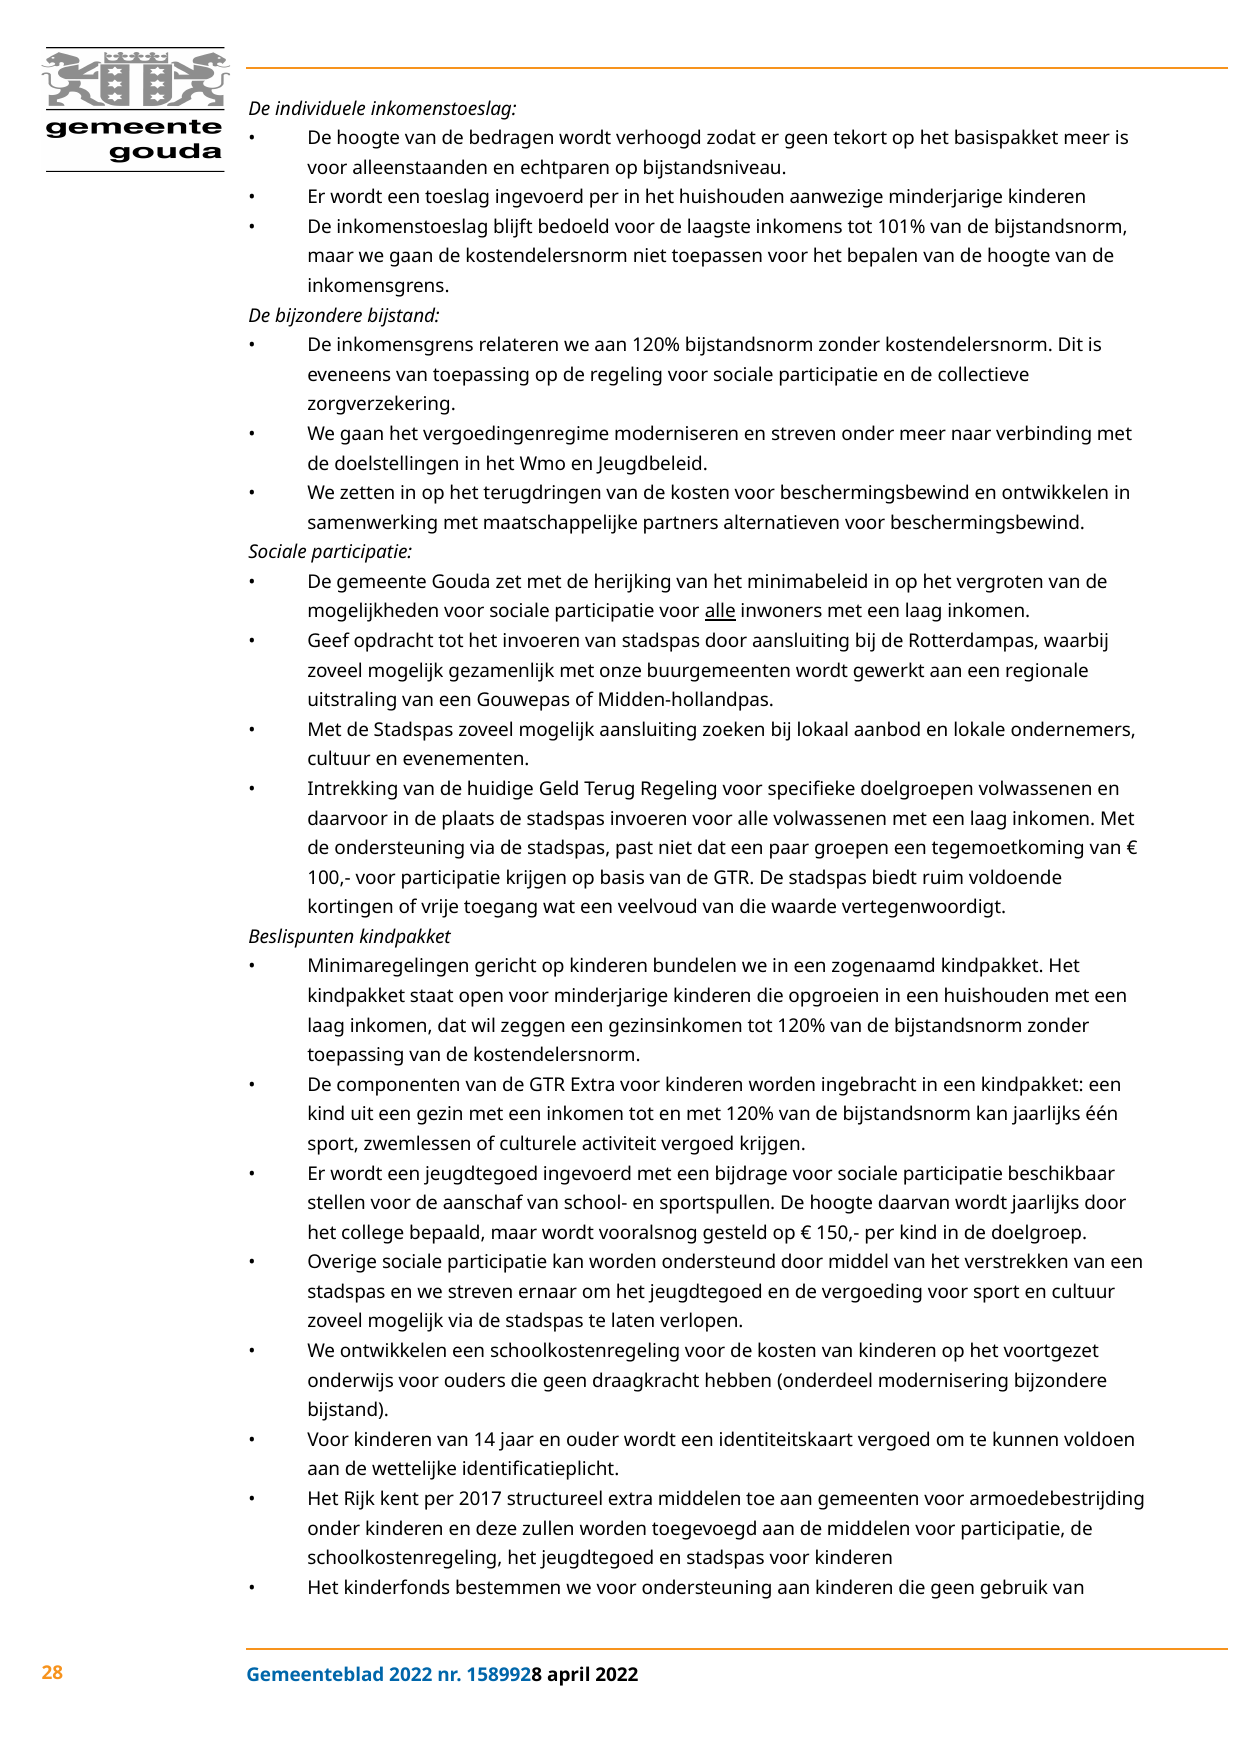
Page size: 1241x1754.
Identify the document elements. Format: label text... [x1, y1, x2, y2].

list We zetten in op het terugdringen van de kosten voor beschermingsbewind en ontwikkelen in samenwerking met maatschappelijke partners alternatieven voor beschermingsbewind. [248, 479, 1152, 535]
list De gemeente Gouda zet met de herijking van het minimabeleid in op het vergroten van de mogelijkheden voor sociale participatie voor alle inwoners met een laag inkomen. [248, 568, 1152, 623]
list De hoogte van de bedragen wordt verhoogd zodat er geen tekort op het basispakket meer is voor alleenstaanden en echtparen op bijstandsniveau. [248, 124, 1152, 180]
list Het Rijk kent per 2017 structureel extra middelen toe aan gemeenten voor armoedebestrijding onder kinderen en deze zullen worden toegevoegd aan de middelen voor participatie, de schoolkostenregeling, het jeugdtegoed en stadspas voor kinderen [248, 1485, 1152, 1570]
text De bijzondere bijstand: [248, 302, 1152, 328]
list Geef opdracht tot het invoeren van stadspas door aansluiting bij de Rotterdampas, waarbij zoveel mogelijk gezamenlijk met onze buurgemeenten wordt gewerkt aan een regionale uitstraling van een Gouwepas of Midden-hollandpas. [248, 627, 1152, 712]
list De componenten van de GTR Extra voor kinderen worden ingebracht in een kindpakket: een kind uit een gezin met een inkomen tot en met 120% van de bijstandsnorm kan jaarlijks één sport, zwemlessen of culturele activiteit vergoed krijgen. [248, 1071, 1152, 1156]
list Er wordt een toeslag ingevoerd per in het huishouden aanwezige minderjarige kinderen [248, 183, 1152, 209]
list We ontwikkelen een schoolkostenregeling voor de kosten van kinderen op het voortgezet onderwijs voor ouders die geen draagkracht hebben (onderdeel modernisering bijzondere bijstand). [248, 1337, 1152, 1422]
list Er wordt een jeugdtegoed ingevoerd met een bijdrage voor sociale participatie beschikbaar stellen voor de aanschaf van school- en sportspullen. De hoogte daarvan wordt jaarlijks door het college bepaald, maar wordt vooralsnog gesteld op € 150,- per kind in de doelgroep. [248, 1160, 1152, 1245]
list Het kinderfonds bestemmen we voor ondersteuning aan kinderen die geen gebruik van [248, 1574, 1152, 1600]
text Sociale participatie: [248, 538, 1152, 564]
list De inkomensgrens relateren we aan 120% bijstandsnorm zonder kostendelersnorm. Dit is eveneens van toepassing op de regeling voor sociale participatie en de collectieve zorgverzekering. [248, 331, 1152, 416]
list We gaan het vergoedingenregime moderniseren en streven onder meer naar verbinding met de doelstellingen in het Wmo en Jeugdbeleid. [248, 420, 1152, 476]
list Voor kinderen van 14 jaar en ouder wordt een identiteitskaart vergoed om te kunnen voldoen aan de wettelijke identificatieplicht. [248, 1426, 1152, 1481]
picture [41, 47, 231, 172]
list Overige sociale participatie kan worden ondersteund door middel van het verstrekken van een stadspas en we streven ernaar om het jeugdtegoed en de vergoeding voor sport en cultuur zoveel mogelijk via de stadspas te laten verlopen. [248, 1248, 1152, 1333]
text Beslispunten kindpakket [248, 923, 1152, 949]
list De inkomenstoeslag blijft bedoeld voor de laagste inkomens tot 101% van de bijstandsnorm, maar we gaan de kostendelersnorm niet toepassen voor het bepalen van de hoogte van de inkomensgrens. [248, 213, 1152, 298]
list Minimaregelingen gericht op kinderen bundelen we in een zogenaamd kindpakket. Het kindpakket staat open voor minderjarige kinderen die opgroeien in een huishouden met een laag inkomen, dat wil zeggen een gezinsinkomen tot 120% van de bijstandsnorm zonder toepassing van de kostendelersnorm. [248, 953, 1152, 1067]
text De individuele inkomenstoeslag: [248, 95, 1152, 121]
list Intrekking van de huidige Geld Terug Regeling voor specifieke doelgroepen volwassenen en daarvoor in de plaats de stadspas invoeren voor alle volwassenen met een laag inkomen. Met de ondersteuning via de stadspas, past niet dat een paar groepen een tegemoetkoming van € 100,- voor participatie krijgen op basis van de GTR. De stadspas biedt ruim voldoende kortingen of vrije toegang wat een veelvoud van die waarde vertegenwoordigt. [248, 775, 1152, 919]
list Met de Stadspas zoveel mogelijk aansluiting zoeken bij lokaal aanbod en lokale ondernemers, cultuur en evenementen. [248, 716, 1152, 771]
